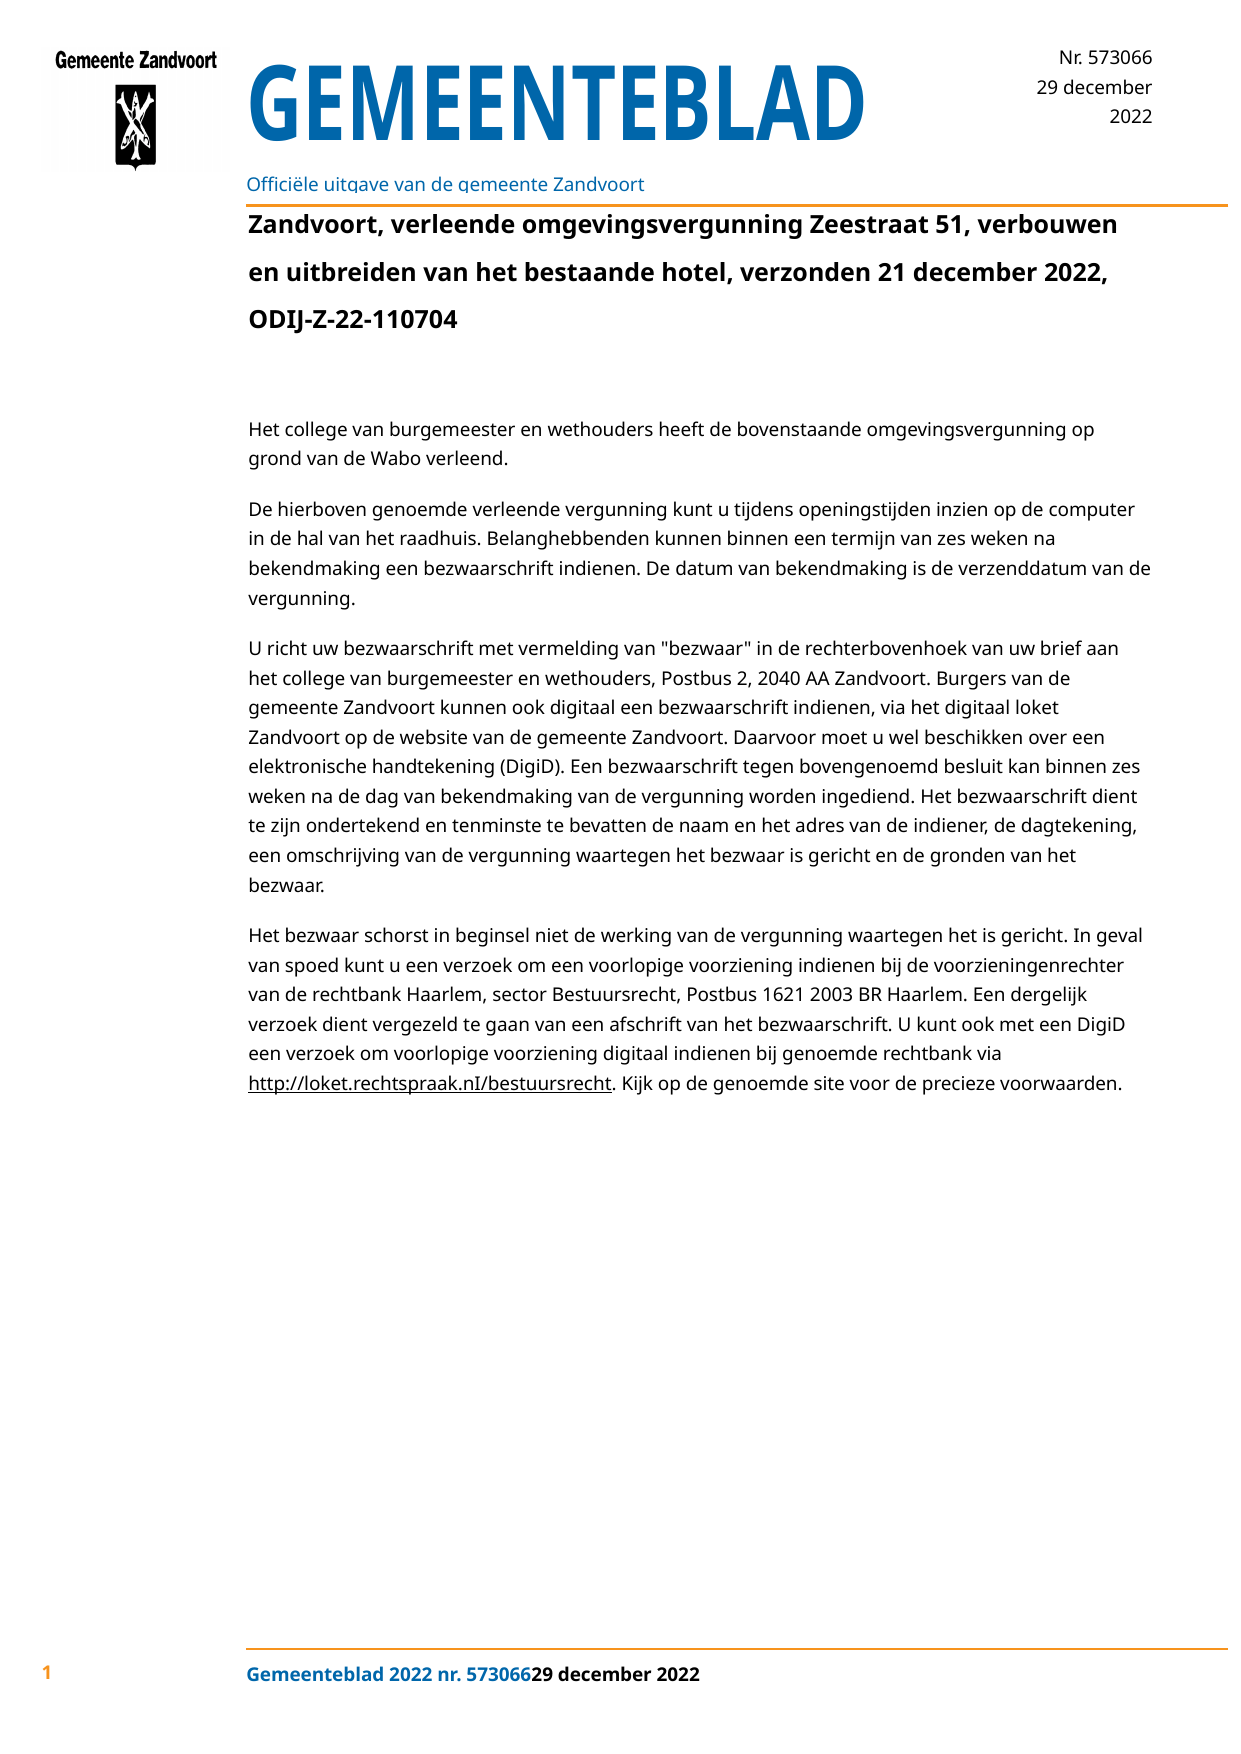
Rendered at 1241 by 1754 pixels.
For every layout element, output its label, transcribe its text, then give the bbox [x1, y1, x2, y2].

picture [41, 47, 231, 172]
text U richt uw bezwaarschrift met vermelding van "bezwaar" in de rechterbovenhoek van uw brief aan het college van burgemeester en wethouders, Postbus 2, 2040 AA Zandvoort. Burgers van de gemeente Zandvoort kunnen ook digitaal een bezwaarschrift indienen, via het digitaal loket Zandvoort op de website van de gemeente Zandvoort. Daarvoor moet u wel beschikken over een elektronische handtekening (DigiD). Een bezwaarschrift tegen bovengenoemd besluit kan binnen zes weken na de dag van bekendmaking van de vergunning worden ingediend. Het bezwaarschrift dient te zijn ondertekend en tenminste te bevatten de naam en het adres van de indiener, de dagtekening, een omschrijving van de vergunning waartegen het bezwaar is gericht en de gronden van het bezwaar. [248, 635, 1152, 897]
text Het college van burgemeester en wethouders heeft de bovenstaande omgevingsvergunning op grond van de Wabo verleend. [248, 416, 1152, 471]
text Het bezwaar schorst in beginsel niet de werking van de vergunning waartegen het is gericht. In geval van spoed kunt u een verzoek om een voorlopige voorziening indienen bij de voorzieningenrechter van de rechtbank Haarlem, sector Bestuursrecht, Postbus 1621 2003 BR Haarlem. Een dergelijk verzoek dient vergezeld te gaan van een afschrift van het bezwaarschrift. U kunt ook met een DigiD een verzoek om voorlopige voorziening digitaal indienen bij genoemde rechtbank via http://loket.rechtspraak.nI/bestuursrecht. Kijk op de genoemde site voor de precieze voorwaarden. [248, 922, 1152, 1096]
text De hierboven genoemde verleende vergunning kunt u tijdens openingstijden inzien op de computer in de hal van het raadhuis. Belanghebbenden kunnen binnen een termijn van zes weken na bekendmaking een bezwaarschrift indienen. De datum van bekendmaking is de verzenddatum van de vergunning. [248, 496, 1152, 610]
text Zandvoort, verleende omgevingsvergunning Zeestraat 51, verbouwen en uitbreiden van het bestaande hotel, verzonden 21 december 2022, ODIJ-Z-22-110704 [248, 207, 1152, 336]
